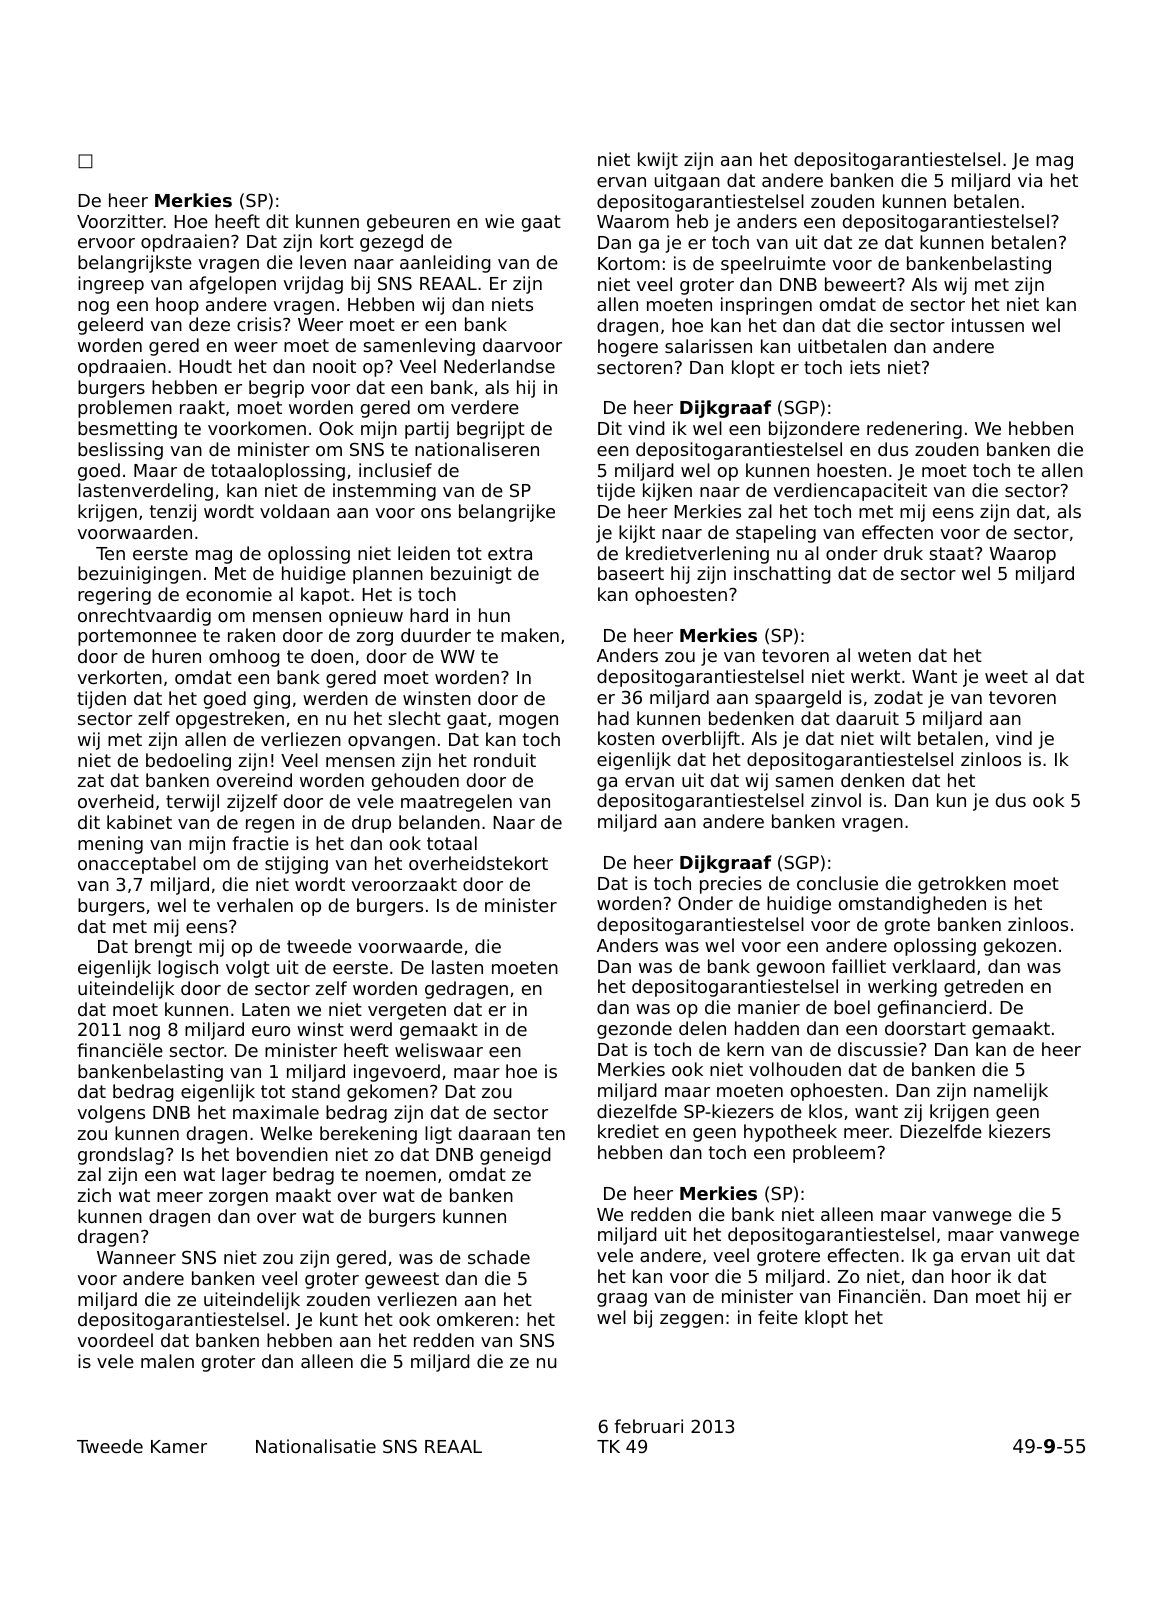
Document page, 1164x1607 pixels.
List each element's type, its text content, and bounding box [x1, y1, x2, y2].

text We redden die bank niet alleen maar vanwege die 5 miljard uit het depositogarantiestelsel, maar vanwege vele andere, veel grotere effecten. Ik ga ervan uit dat het kan voor die 5 miljard. Zo niet, dan hoor ik dat graag van de minister van Financiën. Dan moet hij er wel bij zeggen: in feite klopt het [596, 1204, 1087, 1329]
text Anders zou je van tevoren al weten dat het depositogarantiestelsel niet werkt. Want je weet al dat er 36 miljard aan spaargeld is, zodat je van tevoren had kunnen bedenken dat daaruit 5 miljard aan kosten overblijft. Als je dat niet wilt betalen, vind je eigenlijk dat het depositogarantiestelsel zinloos is. Ik ga ervan uit dat wij samen denken dat het depositogarantiestelsel zinvol is. Dan kun je dus ook 5 miljard aan andere banken vragen. [596, 646, 1087, 833]
text Wanneer SNS niet zou zijn gered, was de schade voor andere banken veel groter geweest dan die 5 miljard die ze uiteindelijk zouden verliezen aan het depositogarantiestelsel. Je kunt het ook omkeren: het voordeel dat banken hebben aan het redden van SNS is vele malen groter dan alleen die 5 miljard die ze nu [77, 1248, 567, 1372]
text Dit vind ik wel een bijzondere redenering. We hebben een depositogarantiestelsel en dus zouden banken die 5 miljard wel op kunnen hoesten. Je moet toch te allen tijde kijken naar de verdiencapaciteit van die sector? De heer Merkies zal het toch met mij eens zijn dat, als je kijkt naar de stapeling van effecten voor de sector, de kredietverlening nu al onder druk staat? Waarop baseert hij zijn inschatting dat de sector wel 5 miljard kan ophoesten? [596, 419, 1087, 606]
text De heer Dijkgraaf (SGP): [596, 398, 1087, 419]
text De heer Merkies (SP): [596, 1184, 1087, 1204]
text Voorzitter. Hoe heeft dit kunnen gebeuren en wie gaat ervoor opdraaien? Dat zijn kort gezegd de belangrijkste vragen die leven naar aanleiding van de ingreep van afgelopen vrijdag bij SNS REAAL. Er zijn nog een hoop andere vragen. Hebben wij dan niets geleerd van deze crisis? Weer moet er een bank worden gered en weer moet de samenleving daarvoor opdraaien. Houdt het dan nooit op? Veel Nederlandse burgers hebben er begrip voor dat een bank, als hij in problemen raakt, moet worden gered om verdere besmetting te voorkomen. Ook mijn partij begrijpt de beslissing van de minister om SNS te nationaliseren goed. Maar de totaaloplossing, inclusief de lastenverdeling, kan niet de instemming van de SP krijgen, tenzij wordt voldaan aan voor ons belangrijke voorwaarden. [77, 212, 567, 543]
text De heer Merkies (SP): [596, 626, 1087, 646]
text De heer Dijkgraaf (SGP): [596, 853, 1087, 873]
text De heer Merkies (SP): [77, 191, 567, 212]
text niet kwijt zijn aan het depositogarantiestelsel. Je mag ervan uitgaan dat andere banken die 5 miljard via het depositogarantiestelsel zouden kunnen betalen. Waarom heb je anders een depositogarantiestelsel? Dan ga je er toch van uit dat ze dat kunnen betalen? Kortom: is de speelruimte voor de bankenbelasting niet veel groter dan DNB beweert? Als wij met zijn allen moeten inspringen omdat de sector het niet kan dragen, hoe kan het dan dat die sector intussen wel hogere salarissen kan uitbetalen dan andere sectoren? Dan klopt er toch iets niet? [596, 150, 1087, 378]
text Dat brengt mij op de tweede voorwaarde, die eigenlijk logisch volgt uit de eerste. De lasten moeten uiteindelijk door de sector zelf worden gedragen, en dat moet kunnen. Laten we niet vergeten dat er in 2011 nog 8 miljard euro winst werd gemaakt in de financiële sector. De minister heeft weliswaar een bankenbelasting van 1 miljard ingevoerd, maar hoe is dat bedrag eigenlijk tot stand gekomen? Dat zou volgens DNB het maximale bedrag zijn dat de sector zou kunnen dragen. Welke berekening ligt daaraan ten grondslag? Is het bovendien niet zo dat DNB geneigd zal zijn een wat lager bedrag te noemen, omdat ze zich wat meer zorgen maakt over wat de banken kunnen dragen dan over wat de burgers kunnen dragen? [77, 937, 567, 1248]
text Ten eerste mag de oplossing niet leiden tot extra bezuinigingen. Met de huidige plannen bezuinigt de regering de economie al kapot. Het is toch onrechtvaardig om mensen opnieuw hard in hun portemonnee te raken door de zorg duurder te maken, door de huren omhoog te doen, door de WW te verkorten, omdat een bank gered moet worden? In tijden dat het goed ging, werden de winsten door de sector zelf opgestreken, en nu het slecht gaat, mogen wij met zijn allen de verliezen opvangen. Dat kan toch niet de bedoeling zijn! Veel mensen zijn het ronduit zat dat banken overeind worden gehouden door de overheid, terwijl zijzelf door de vele maatregelen van dit kabinet van de regen in de drup belanden. Naar de mening van mijn fractie is het dan ook totaal onacceptabel om de stijging van het overheidstekort van 3,7 miljard, die niet wordt veroorzaakt door de burgers, wel te verhalen op de burgers. Is de minister dat met mij eens? [77, 543, 567, 937]
text Dat is toch precies de conclusie die getrokken moet worden? Onder de huidige omstandigheden is het depositogarantiestelsel voor de grote banken zinloos. Anders was wel voor een andere oplossing gekozen. Dan was de bank gewoon failliet verklaard, dan was het depositogarantiestelsel in werking getreden en dan was op die manier de boel gefinancierd. De gezonde delen hadden dan een doorstart gemaakt. Dat is toch de kern van de discussie? Dan kan de heer Merkies ook niet volhouden dat de banken die 5 miljard maar moeten ophoesten. Dan zijn namelijk diezelfde SP-kiezers de klos, want zij krijgen geen krediet en geen hypotheek meer. Diezelfde kiezers hebben dan toch een probleem? [596, 873, 1087, 1164]
text □ [77, 150, 567, 171]
